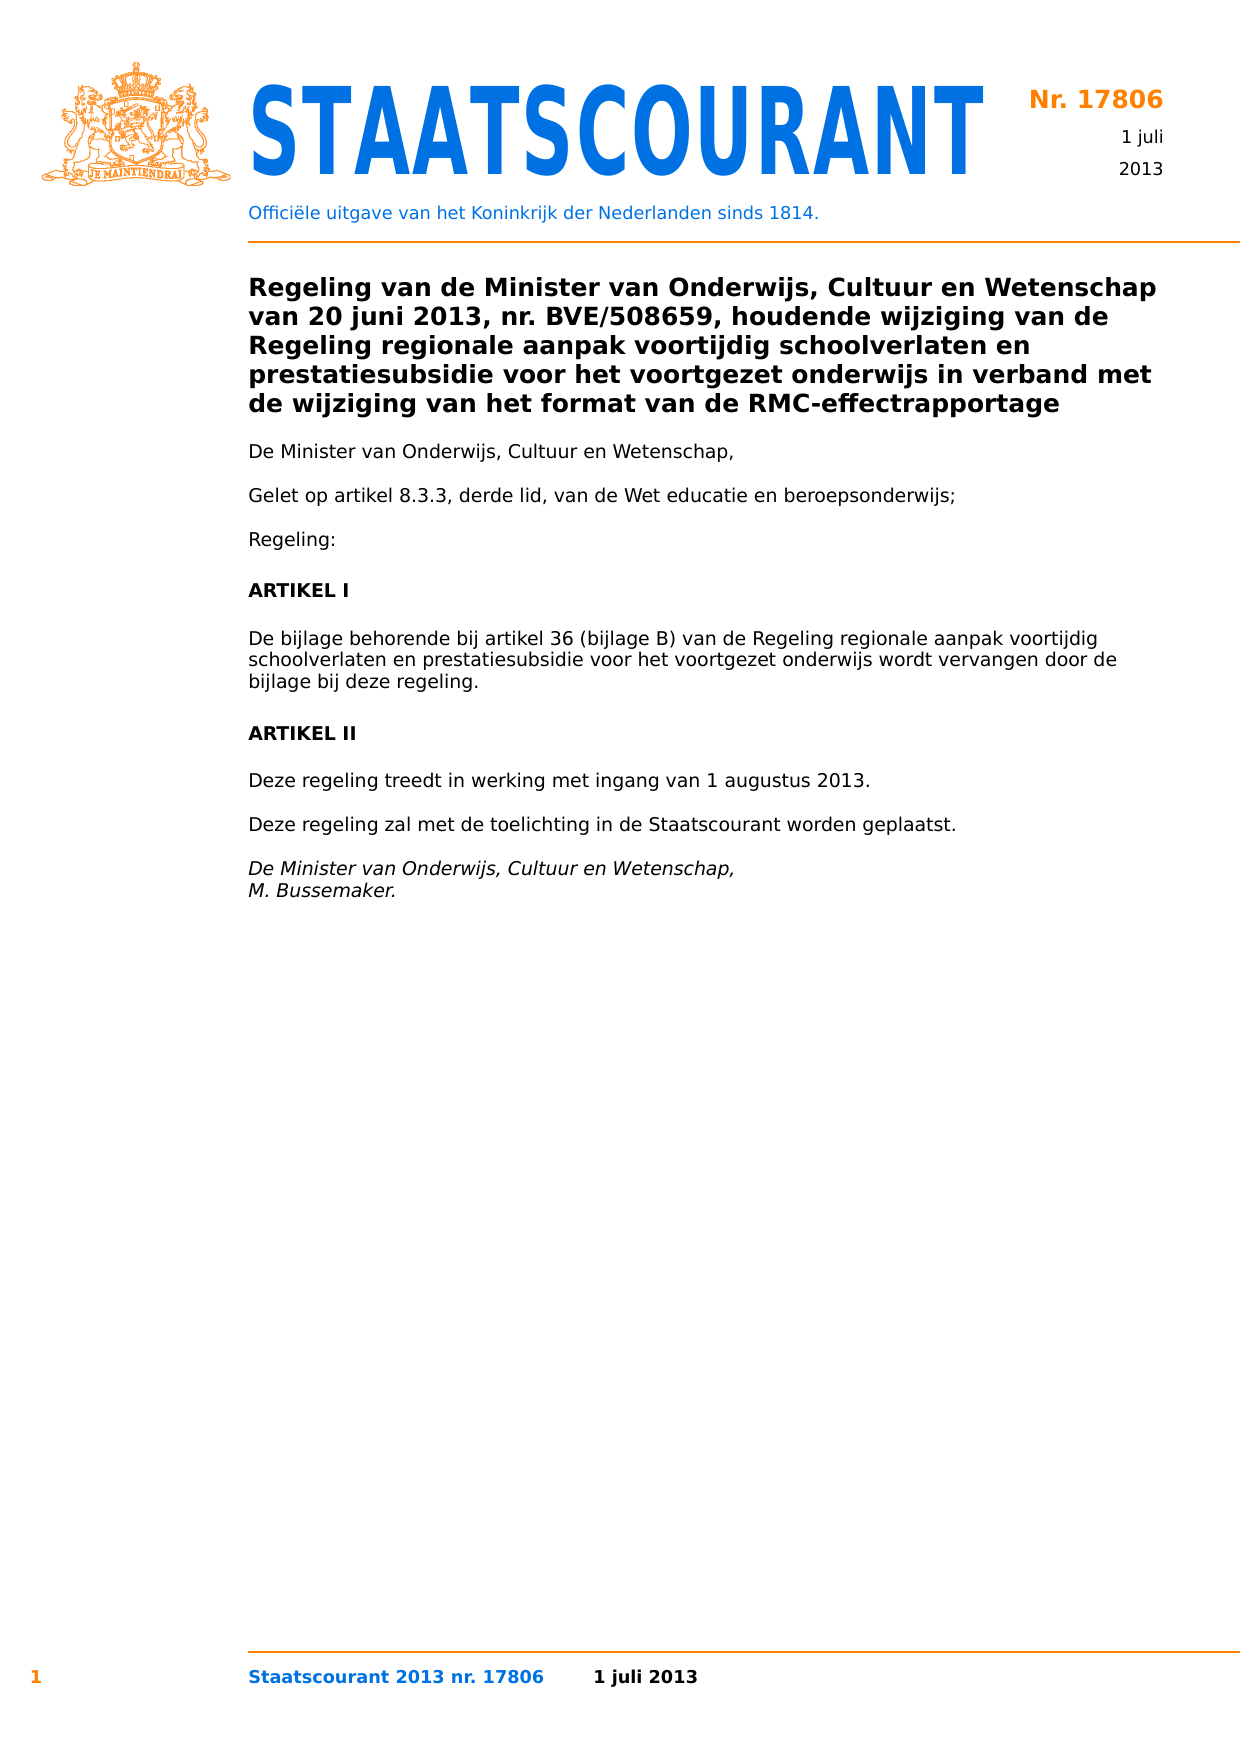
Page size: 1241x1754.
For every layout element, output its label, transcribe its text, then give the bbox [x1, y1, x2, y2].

table_cell 2013 [998, 153, 1240, 203]
text De Minister van Onderwijs, Cultuur en Wetenschap, M. Bussemaker. [248, 858, 1163, 902]
text De Minister van Onderwijs, Cultuur en Wetenschap, [248, 441, 1163, 463]
table_cell 1 juli [998, 121, 1240, 153]
table_header [25, 62, 248, 241]
table_header Nr. 17806 [998, 62, 1240, 121]
subtitle Regeling van de Minister van Onderwijs, Cultuur en Wetenschap van 20 juni 2013, nr. BVE/508659, houdende wijziging van de Regeling regionale aanpak voortijdig schoolverlaten en prestatiesubsidie voor het voortgezet onderwijs in verband met de wijziging van het format van de RMC-effectrapportage [248, 273, 1163, 419]
text Deze regeling treedt in werking met ingang van 1 augustus 2013. [248, 770, 1163, 792]
table_cell Officiële uitgave van het Koninkrijk der Nederlanden sinds 1814. [248, 203, 1240, 241]
table_header STAATSCOURANT [248, 62, 998, 203]
subtitle ARTIKEL II [248, 723, 1163, 745]
text Deze regeling zal met de toelichting in de Staatscourant worden geplaatst. [248, 814, 1163, 836]
subtitle ARTIKEL I [248, 580, 1163, 602]
text De bijlage behorende bij artikel 36 (bijlage B) van de Regeling regionale aanpak voortijdig schoolverlaten en prestatiesubsidie voor het voortgezet onderwijs wordt vervangen door de bijlage bij deze regeling. [248, 627, 1163, 693]
picture [41, 62, 231, 186]
text Gelet op artikel 8.3.3, derde lid, van de Wet educatie en beroepsonderwijs; [248, 484, 1163, 507]
text Regeling: [248, 528, 1163, 550]
